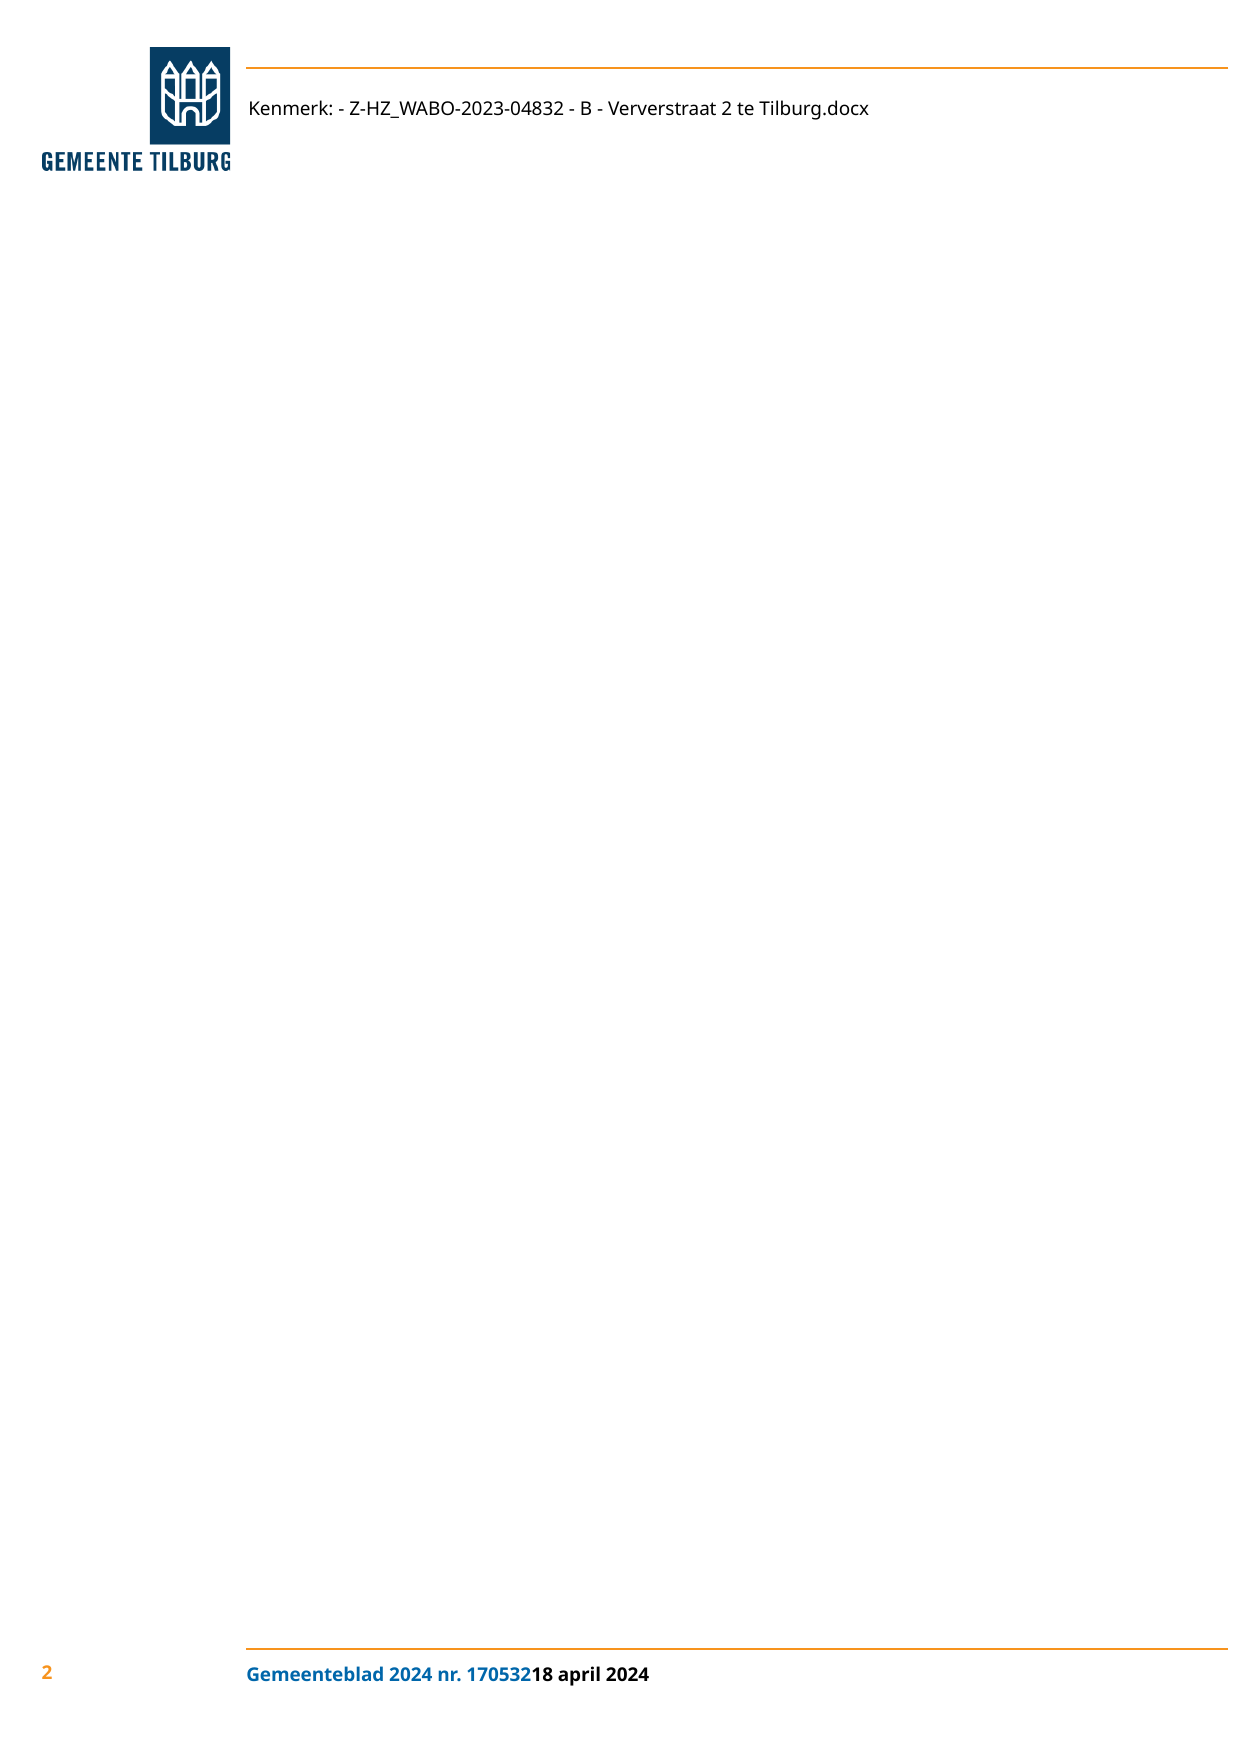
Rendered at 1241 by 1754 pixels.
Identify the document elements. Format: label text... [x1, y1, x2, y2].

picture [41, 47, 231, 172]
text Kenmerk: - Z-HZ_WABO-2023-04832 - B - Ververstraat 2 te Tilburg.docx [248, 95, 1152, 121]
